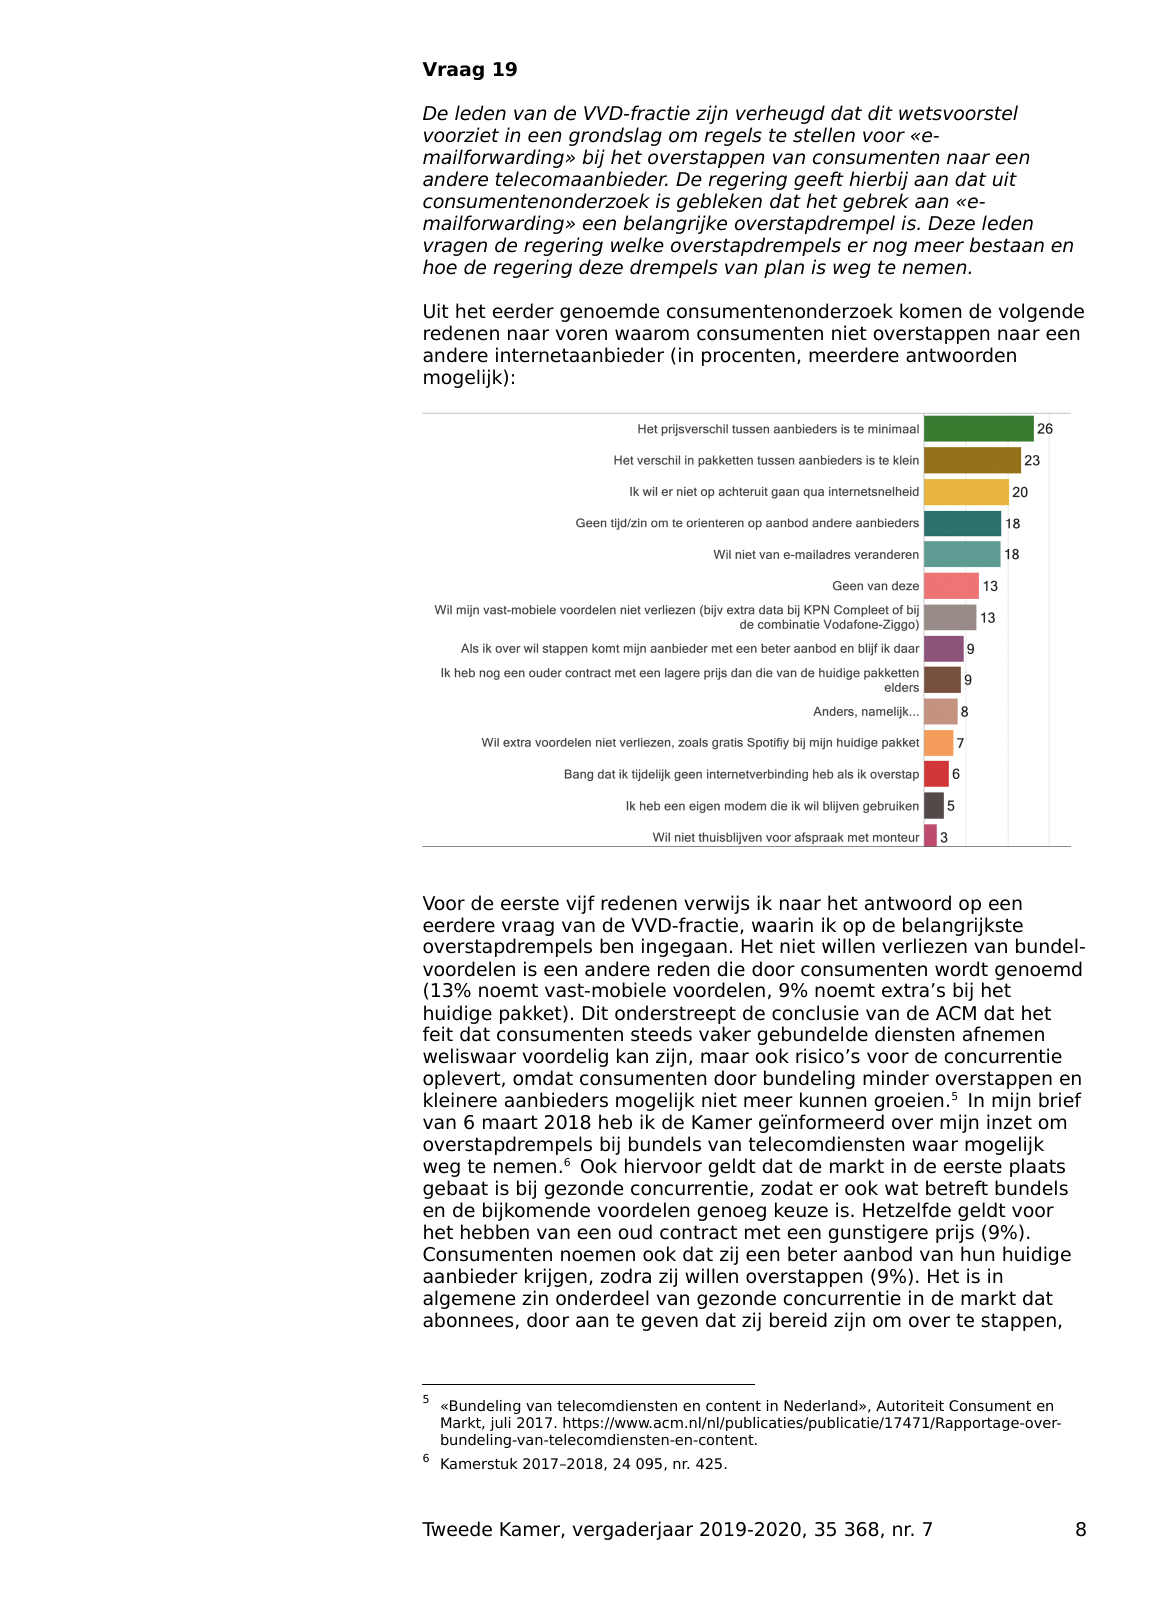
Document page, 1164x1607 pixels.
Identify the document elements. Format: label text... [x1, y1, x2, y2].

text De leden van de VVD-fractie zijn verheugd dat dit wetsvoorstel voorziet in een grondslag om regels te stellen voor «e-mailforwarding» bij het overstappen van consumenten naar een andere telecomaanbieder. De regering geeft hierbij aan dat uit consumentenonderzoek is gebleken dat het gebrek aan «e-mailforwarding» een belangrijke overstapdrempel is. Deze leden vragen de regering welke overstapdrempels er nog meer bestaan en hoe de regering deze drempels van plan is weg te nemen. [422, 103, 1087, 279]
text Consumenten noemen ook dat zij een beter aanbod van hun huidige aanbieder krijgen, zodra zij willen overstappen (9%). Het is in algemene zin onderdeel van gezonde concurrentie in de markt dat abonnees, door aan te geven dat zij bereid zijn om over te stappen, [422, 1244, 1087, 1332]
subtitle Vraag 19 [422, 59, 1087, 81]
text Kamerstuk 2017–2018, 24 095, nr. 425. [422, 1452, 1087, 1474]
picture [422, 411, 1072, 849]
text Voor de eerste vijf redenen verwijs ik naar het antwoord op een eerdere vraag van de VVD-fractie, waarin ik op de belangrijkste overstapdrempels ben ingegaan. Het niet willen verliezen van bundel-voordelen is een andere reden die door consumenten wordt genoemd (13% noemt vast-mobiele voordelen, 9% noemt extra’s bij het huidige pakket). Dit onderstreept de conclusie van de ACM dat het feit dat consumenten steeds vaker gebundelde diensten afnemen weliswaar voordelig kan zijn, maar ook risico’s voor de concurrentie oplevert, omdat consumenten door bundeling minder overstappen en kleinere aanbieders mogelijk niet meer kunnen groeien. In mijn brief van 6 maart 2018 heb ik de Kamer geïnformeerd over mijn inzet om overstapdrempels bij bundels van telecomdiensten waar mogelijk weg te nemen. Ook hiervoor geldt dat de markt in de eerste plaats gebaat is bij gezonde concurrentie, zodat er ook wat betreft bundels en de bijkomende voordelen genoeg keuze is. Hetzelfde geldt voor het hebben van een oud contract met een gunstigere prijs (9%). [422, 892, 1087, 1244]
text «Bundeling van telecomdiensten en content in Nederland», Autoriteit Consument en Markt, juli 2017. https://www.acm.nl/nl/publicaties/publicatie/17471/Rapportage-over-bundeling-van-telecomdiensten-en-content. [422, 1393, 1087, 1449]
text Uit het eerder genoemde consumentenonderzoek komen de volgende redenen naar voren waarom consumenten niet overstappen naar een andere internetaanbieder (in procenten, meerdere antwoorden mogelijk): [422, 301, 1087, 389]
